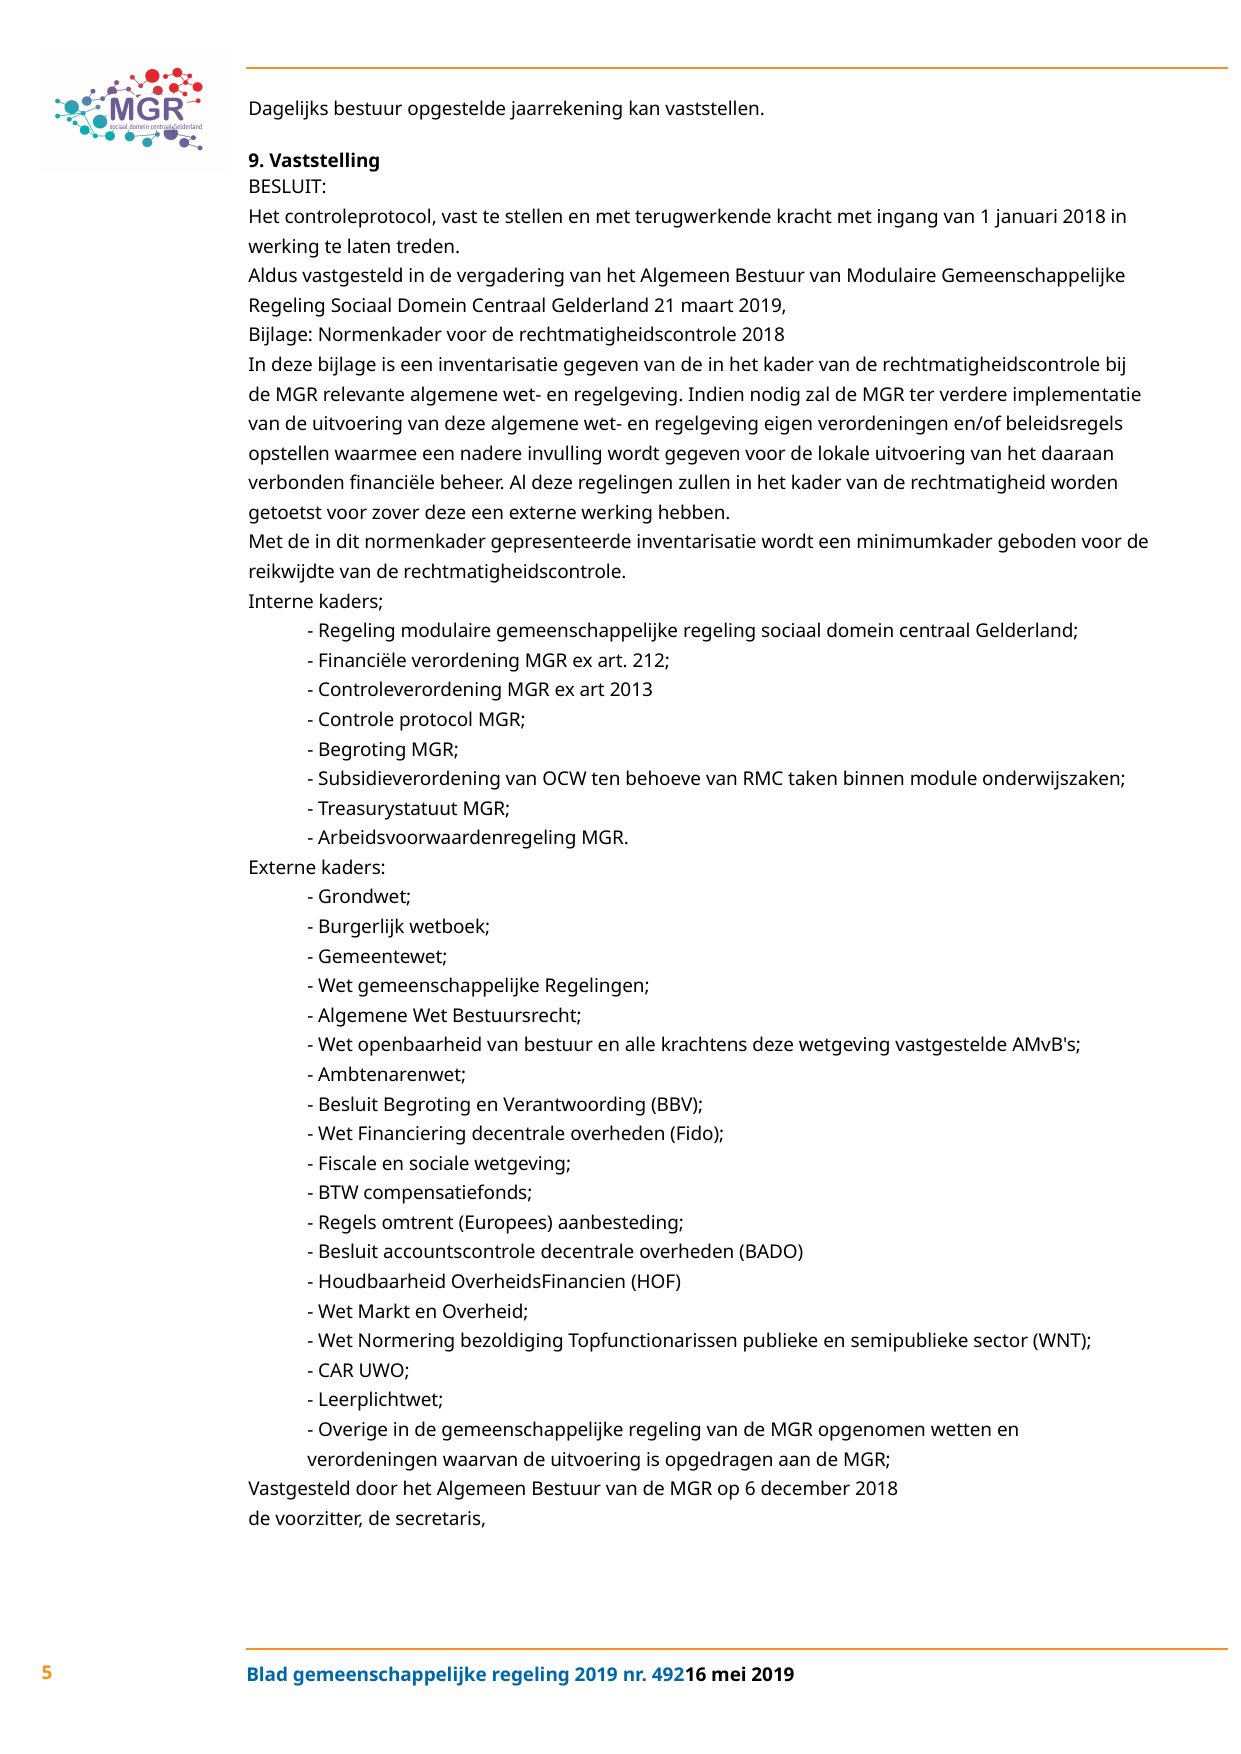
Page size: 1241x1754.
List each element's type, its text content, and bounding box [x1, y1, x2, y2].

text Bijlage: Normenkader voor de rechtmatigheidscontrole 2018 [248, 322, 1152, 347]
text 9. Vaststelling [248, 145, 1152, 174]
list - BTW compensatiefonds; [248, 1179, 1152, 1205]
list - Subsidieverordening van OCW ten behoeve van RMC taken binnen module onderwijszaken; [248, 765, 1152, 791]
list - Besluit accountscontrole decentrale overheden (BADO) [248, 1239, 1152, 1264]
list - CAR UWO; [248, 1357, 1152, 1383]
list - Algemene Wet Bestuursrecht; [248, 1002, 1152, 1028]
picture [41, 47, 231, 172]
text In deze bijlage is een inventarisatie gegeven van de in het kader van de rechtmatigheidscontrole bij de MGR relevante algemene wet- en regelgeving. Indien nodig zal de MGR ter verdere implementatie van de uitvoering van deze algemene wet- en regelgeving eigen verordeningen en/of beleidsregels opstellen waarmee een nadere invulling wordt gegeven voor de lokale uitvoering van het daaraan verbonden financiële beheer. Al deze regelingen zullen in het kader van de rechtmatigheid worden getoetst voor zover deze een externe werking hebben. [248, 351, 1152, 525]
text BESLUIT: [248, 174, 1152, 199]
list - Wet gemeenschappelijke Regelingen; [248, 972, 1152, 998]
list - Regels omtrent (Europees) aanbesteding; [248, 1209, 1152, 1235]
list - Arbeidsvoorwaardenregeling MGR. [248, 824, 1152, 850]
list - Begroting MGR; [248, 736, 1152, 761]
list - Financiële verordening MGR ex art. 212; [248, 647, 1152, 673]
list - Ambtenarenwet; [248, 1061, 1152, 1087]
list - Grondwet; [248, 884, 1152, 909]
list - Regeling modulaire gemeenschappelijke regeling sociaal domein centraal Gelderland; [248, 617, 1152, 643]
text Externe kaders: [248, 854, 1152, 880]
text Aldus vastgesteld in de vergadering van het Algemeen Bestuur van Modulaire Gemeenschappelijke Regeling Sociaal Domein Centraal Gelderland 21 maart 2019, [248, 262, 1152, 318]
text Vastgesteld door het Algemeen Bestuur van de MGR op 6 december 2018 [248, 1475, 1152, 1501]
list - Treasurystatuut MGR; [248, 795, 1152, 821]
list - Wet Financiering decentrale overheden (Fido); [248, 1120, 1152, 1146]
text de voorzitter, de secretaris, [248, 1505, 1152, 1531]
list - Besluit Begroting en Verantwoording (BBV); [248, 1091, 1152, 1116]
list - Houdbaarheid OverheidsFinancien (HOF) [248, 1268, 1152, 1294]
list - Overige in de gemeenschappelijke regeling van de MGR opgenomen wetten en verordeningen waarvan de uitvoering is opgedragen aan de MGR; [248, 1416, 1152, 1471]
text Interne kaders; [248, 588, 1152, 613]
list - Leerplichtwet; [248, 1387, 1152, 1412]
list - Gemeentewet; [248, 943, 1152, 968]
list - Wet openbaarheid van bestuur en alle krachtens deze wetgeving vastgestelde AMvB's; [248, 1032, 1152, 1057]
text Het controleprotocol, vast te stellen en met terugwerkende kracht met ingang van 1 januari 2018 in werking te laten treden. [248, 203, 1152, 258]
text Dagelijks bestuur opgestelde jaarrekening kan vaststellen. [248, 95, 1152, 121]
list - Wet Normering bezoldiging Topfunctionarissen publieke en semipublieke sector (WNT); [248, 1327, 1152, 1353]
list - Controleverordening MGR ex art 2013 [248, 677, 1152, 702]
list - Controle protocol MGR; [248, 706, 1152, 732]
list - Wet Markt en Overheid; [248, 1298, 1152, 1323]
list - Fiscale en sociale wetgeving; [248, 1150, 1152, 1176]
text Met de in dit normenkader gepresenteerde inventarisatie wordt een minimumkader geboden voor de reikwijdte van de rechtmatigheidscontrole. [248, 529, 1152, 584]
list - Burgerlijk wetboek; [248, 913, 1152, 939]
